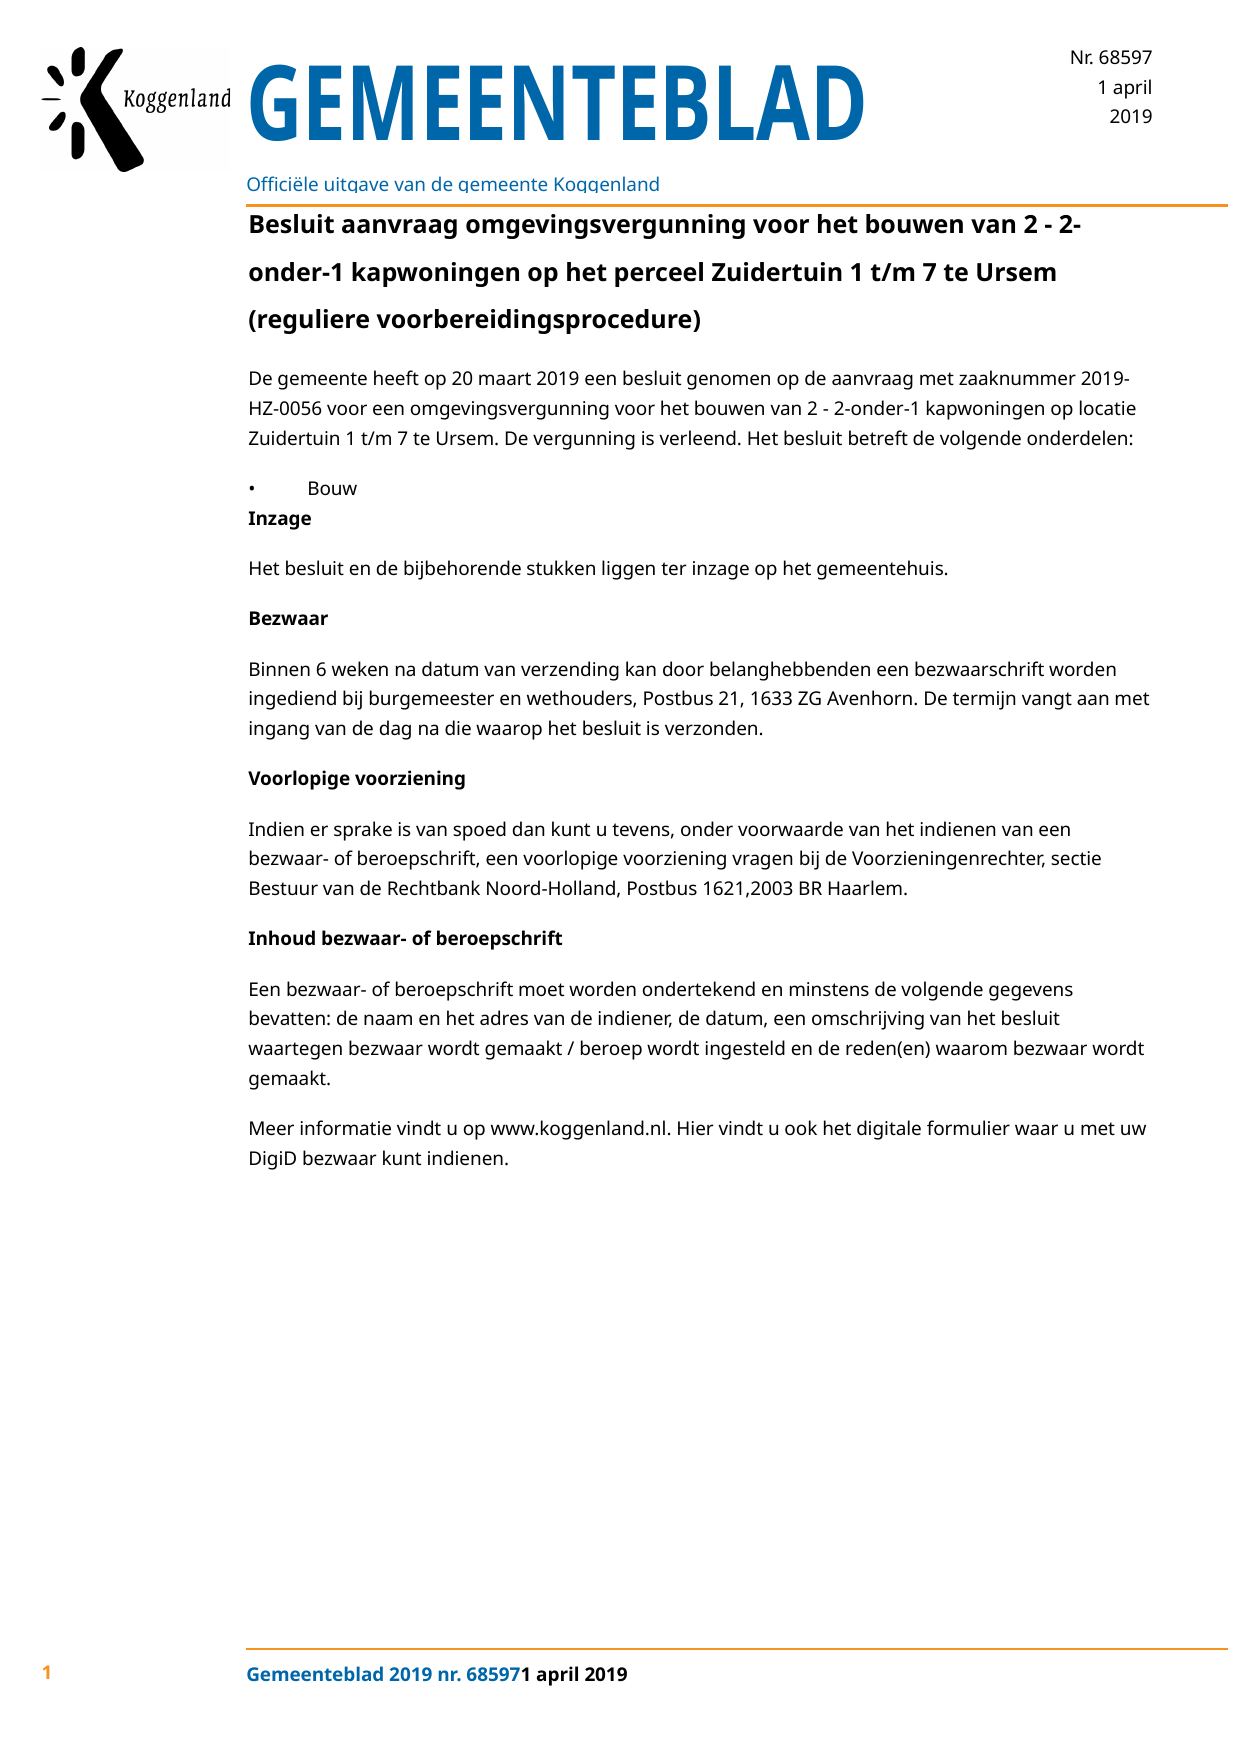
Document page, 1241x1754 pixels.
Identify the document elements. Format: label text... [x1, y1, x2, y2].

list Bouw [248, 475, 1152, 501]
picture [41, 47, 231, 172]
text De gemeente heeft op 20 maart 2019 een besluit genomen op de aanvraag met zaaknummer 2019-HZ-0056 voor een omgevingsvergunning voor het bouwen van 2 - 2-onder-1 kapwoningen op locatie Zuidertuin 1 t/m 7 te Ursem. De vergunning is verleend. Het besluit betreft de volgende onderdelen: [248, 366, 1152, 450]
text Inhoud bezwaar- of beroepschrift [248, 926, 1152, 951]
text Indien er sprake is van spoed dan kunt u tevens, onder voorwaarde van het indienen van een bezwaar- of beroepschrift, een voorlopige voorziening vragen bij de Voorzieningenrechter, sectie Bestuur van de Rechtbank Noord-Holland, Postbus 1621,2003 BR Haarlem. [248, 816, 1152, 901]
text Bezwaar [248, 606, 1152, 631]
text Een bezwaar- of beroepschrift moet worden ondertekend en minstens de volgende gegevens bevatten: de naam en het adres van de indiener, de datum, een omschrijving van het besluit waartegen bezwaar wordt gemaakt / beroep wordt ingesteld en de reden(en) waarom bezwaar wordt gemaakt. [248, 976, 1152, 1090]
text Meer informatie vindt u op www.koggenland.nl. Hier vindt u ook het digitale formulier waar u met uw DigiD bezwaar kunt indienen. [248, 1115, 1152, 1170]
text Binnen 6 weken na datum van verzending kan door belanghebbenden een bezwaarschrift worden ingediend bij burgemeester en wethouders, Postbus 21, 1633 ZG Avenhorn. De termijn vangt aan met ingang van de dag na die waarop het besluit is verzonden. [248, 656, 1152, 741]
text Voorlopige voorziening [248, 766, 1152, 791]
text Besluit aanvraag omgevingsvergunning voor het bouwen van 2 - 2-onder-1 kapwoningen op het perceel Zuidertuin 1 t/m 7 te Ursem (reguliere voorbereidingsprocedure) [248, 207, 1152, 336]
text Inzage [248, 505, 1152, 530]
text Het besluit en de bijbehorende stukken liggen ter inzage op het gemeentehuis. [248, 555, 1152, 581]
